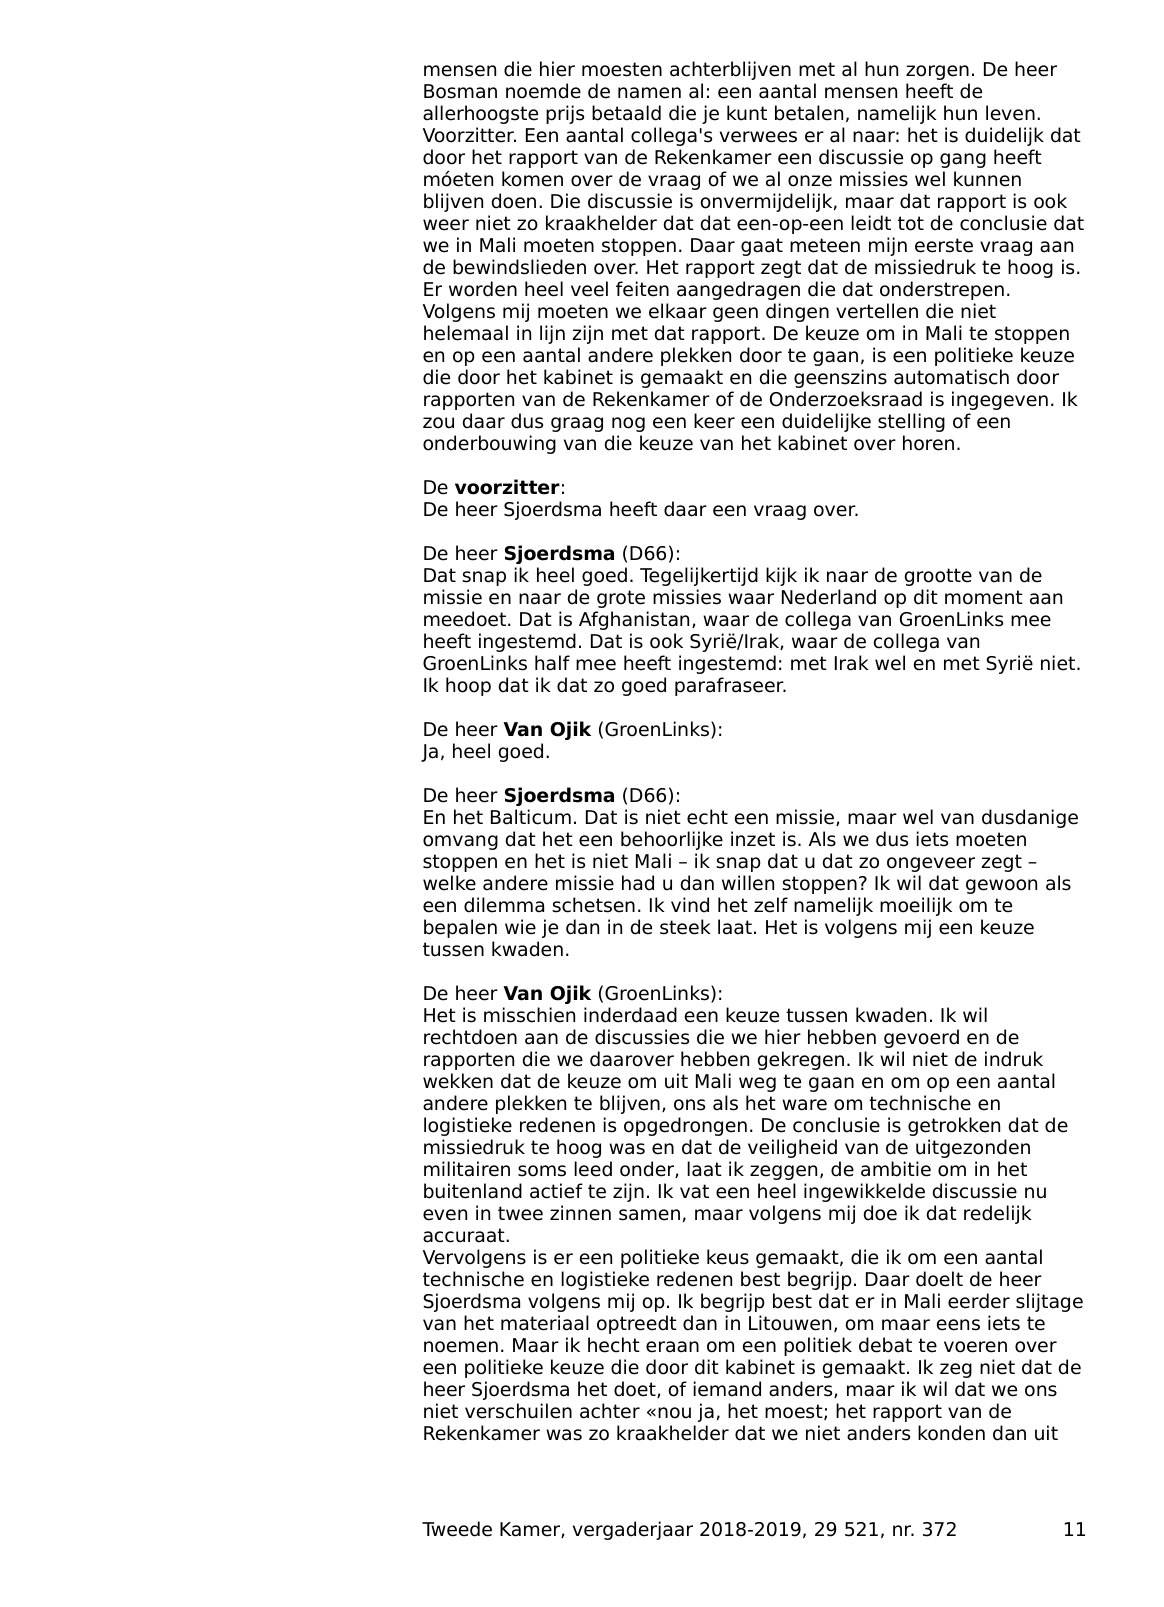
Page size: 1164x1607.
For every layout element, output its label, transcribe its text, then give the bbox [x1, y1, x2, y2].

text De heer Sjoerdsma (D66): [422, 543, 1087, 565]
text De heer Sjoerdsma (D66): [422, 785, 1087, 807]
text Dat snap ik heel goed. Tegelijkertijd kijk ik naar de grootte van de missie en naar de grote missies waar Nederland op dit moment aan meedoet. Dat is Afghanistan, waar de collega van GroenLinks mee heeft ingestemd. Dat is ook Syrië/Irak, waar de collega van GroenLinks half mee heeft ingestemd: met Irak wel en met Syrië niet. Ik hoop dat ik dat zo goed parafraseer. [422, 565, 1087, 697]
text En het Balticum. Dat is niet echt een missie, maar wel van dusdanige omvang dat het een behoorlijke inzet is. Als we dus iets moeten stoppen en het is niet Mali – ik snap dat u dat zo ongeveer zegt – welke andere missie had u dan willen stoppen? Ik wil dat gewoon als een dilemma schetsen. Ik vind het zelf namelijk moeilijk om te bepalen wie je dan in de steek laat. Het is volgens mij een keuze tussen kwaden. [422, 807, 1087, 961]
text mensen die hier moesten achterblijven met al hun zorgen. De heer Bosman noemde de namen al: een aantal mensen heeft de allerhoogste prijs betaald die je kunt betalen, namelijk hun leven. [422, 59, 1087, 125]
text Voorzitter. Een aantal collega's verwees er al naar: het is duidelijk dat door het rapport van de Rekenkamer een discussie op gang heeft móeten komen over de vraag of we al onze missies wel kunnen blijven doen. Die discussie is onvermijdelijk, maar dat rapport is ook weer niet zo kraakhelder dat dat een-op-een leidt tot de conclusie dat we in Mali moeten stoppen. Daar gaat meteen mijn eerste vraag aan de bewindslieden over. Het rapport zegt dat de missiedruk te hoog is. Er worden heel veel feiten aangedragen die dat onderstrepen. Volgens mij moeten we elkaar geen dingen vertellen die niet helemaal in lijn zijn met dat rapport. De keuze om in Mali te stoppen en op een aantal andere plekken door te gaan, is een politieke keuze die door het kabinet is gemaakt en die geenszins automatisch door rapporten van de Rekenkamer of de Onderzoeksraad is ingegeven. Ik zou daar dus graag nog een keer een duidelijke stelling of een onderbouwing van die keuze van het kabinet over horen. [422, 125, 1087, 455]
text De heer Van Ojik (GroenLinks): [422, 719, 1087, 741]
text Ja, heel goed. [422, 741, 1087, 763]
text Het is misschien inderdaad een keuze tussen kwaden. Ik wil rechtdoen aan de discussies die we hier hebben gevoerd en de rapporten die we daarover hebben gekregen. Ik wil niet de indruk wekken dat de keuze om uit Mali weg te gaan en om op een aantal andere plekken te blijven, ons als het ware om technische en logistieke redenen is opgedrongen. De conclusie is getrokken dat de missiedruk te hoog was en dat de veiligheid van de uitgezonden militairen soms leed onder, laat ik zeggen, de ambitie om in het buitenland actief te zijn. Ik vat een heel ingewikkelde discussie nu even in twee zinnen samen, maar volgens mij doe ik dat redelijk accuraat. [422, 1005, 1087, 1247]
text De heer Sjoerdsma heeft daar een vraag over. [422, 499, 1087, 521]
text De voorzitter: [422, 477, 1087, 499]
text Vervolgens is er een politieke keus gemaakt, die ik om een aantal technische en logistieke redenen best begrijp. Daar doelt de heer Sjoerdsma volgens mij op. Ik begrijp best dat er in Mali eerder slijtage van het materiaal optreedt dan in Litouwen, om maar eens iets te noemen. Maar ik hecht eraan om een politiek debat te voeren over een politieke keuze die door dit kabinet is gemaakt. Ik zeg niet dat de heer Sjoerdsma het doet, of iemand anders, maar ik wil dat we ons niet verschuilen achter «nou ja, het moest; het rapport van de Rekenkamer was zo kraakhelder dat we niet anders konden dan uit [422, 1247, 1087, 1445]
text De heer Van Ojik (GroenLinks): [422, 983, 1087, 1005]
